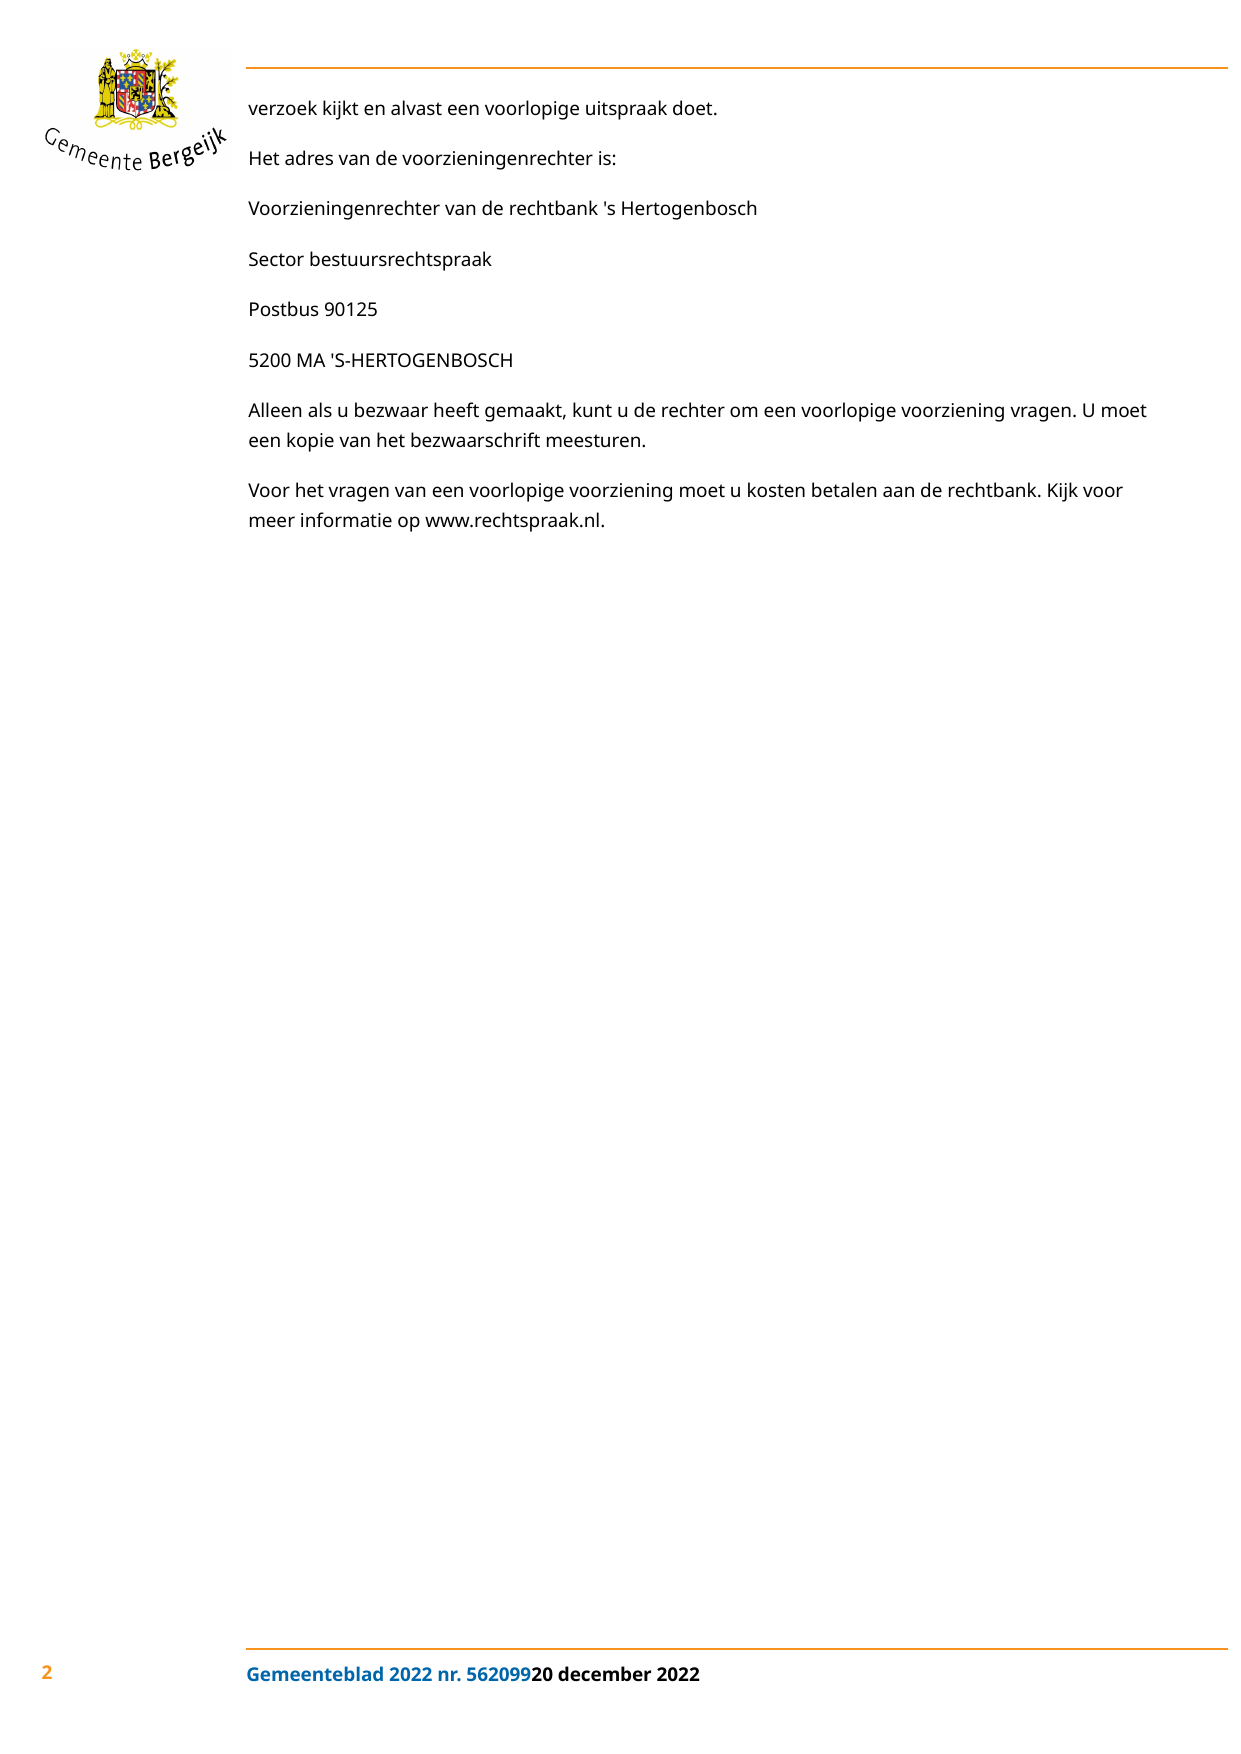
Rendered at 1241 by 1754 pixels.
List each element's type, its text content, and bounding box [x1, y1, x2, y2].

text verzoek kijkt en alvast een voorlopige uitspraak doet. [248, 95, 1152, 121]
text Voor het vragen van een voorlopige voorziening moet u kosten betalen aan de rechtbank. Kijk voor meer informatie op www.rechtspraak.nl. [248, 477, 1152, 533]
text Sector bestuursrechtspraak [248, 246, 1152, 272]
picture [41, 47, 231, 172]
text 5200 MA 'S-HERTOGENBOSCH [248, 347, 1152, 373]
text Alleen als u bezwaar heeft gemaakt, kunt u de rechter om een voorlopige voorziening vragen. U moet een kopie van het bezwaarschrift meesturen. [248, 397, 1152, 453]
text Voorzieningenrechter van de rechtbank 's Hertogenbosch [248, 196, 1152, 221]
text Postbus 90125 [248, 296, 1152, 322]
text Het adres van de voorzieningenrechter is: [248, 145, 1152, 171]
